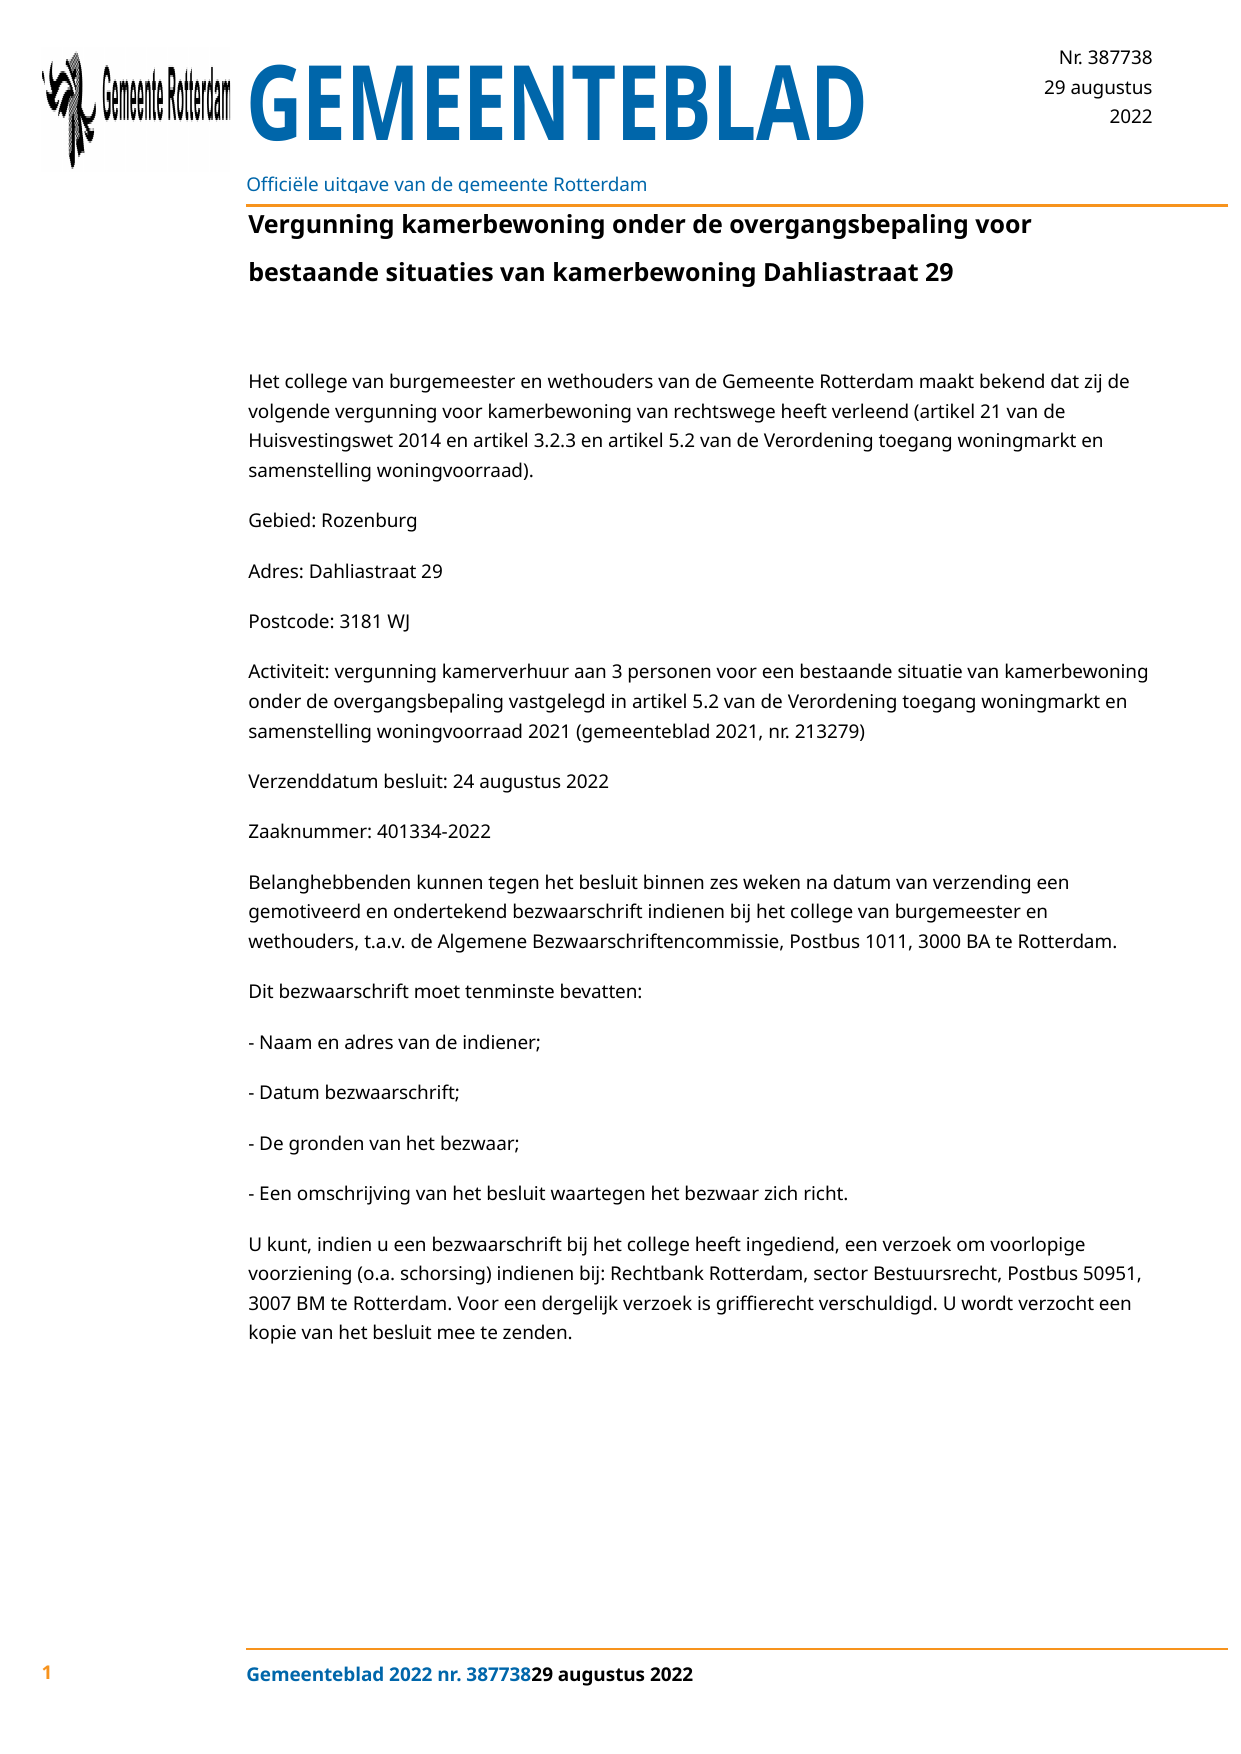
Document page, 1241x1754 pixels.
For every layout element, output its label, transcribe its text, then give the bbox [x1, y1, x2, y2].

text - Een omschrijving van het besluit waartegen het bezwaar zich richt. [248, 1180, 1152, 1206]
text Belanghebbenden kunnen tegen het besluit binnen zes weken na datum van verzending een gemotiveerd en ondertekend bezwaarschrift indienen bij het college van burgemeester en wethouders, t.a.v. de Algemene Bezwaarschriftencommissie, Postbus 1011, 3000 BA te Rotterdam. [248, 869, 1152, 954]
text Verzenddatum besluit: 24 augustus 2022 [248, 768, 1152, 794]
picture [41, 47, 231, 172]
text Postcode: 3181 WJ [248, 608, 1152, 634]
text Gebied: Rozenburg [248, 507, 1152, 533]
text Vergunning kamerbewoning onder de overgangsbepaling voor bestaande situaties van kamerbewoning Dahliastraat 29 [248, 207, 1152, 288]
text Dit bezwaarschrift moet tenminste bevatten: [248, 979, 1152, 1004]
text - De gronden van het bezwaar; [248, 1130, 1152, 1156]
text Het college van burgemeester en wethouders van de Gemeente Rotterdam maakt bekend dat zij de volgende vergunning voor kamerbewoning van rechtswege heeft verleend (artikel 21 van de Huisvestingswet 2014 en artikel 3.2.3 en artikel 5.2 van de Verordening toegang woningmarkt en samenstelling woningvoorraad). [248, 368, 1152, 483]
text U kunt, indien u een bezwaarschrift bij het college heeft ingediend, een verzoek om voorlopige voorziening (o.a. schorsing) indienen bij: Rechtbank Rotterdam, sector Bestuursrecht, Postbus 50951, 3007 BM te Rotterdam. Voor een dergelijk verzoek is griffierecht verschuldigd. U wordt verzocht een kopie van het besluit mee te zenden. [248, 1231, 1152, 1345]
text Adres: Dahliastraat 29 [248, 558, 1152, 584]
text - Datum bezwaarschrift; [248, 1079, 1152, 1105]
text - Naam en adres van de indiener; [248, 1029, 1152, 1055]
text Zaaknummer: 401334-2022 [248, 819, 1152, 844]
text Activiteit: vergunning kamerverhuur aan 3 personen voor een bestaande situatie van kamerbewoning onder de overgangsbepaling vastgelegd in artikel 5.2 van de Verordening toegang woningmarkt en samenstelling woningvoorraad 2021 (gemeenteblad 2021, nr. 213279) [248, 659, 1152, 744]
